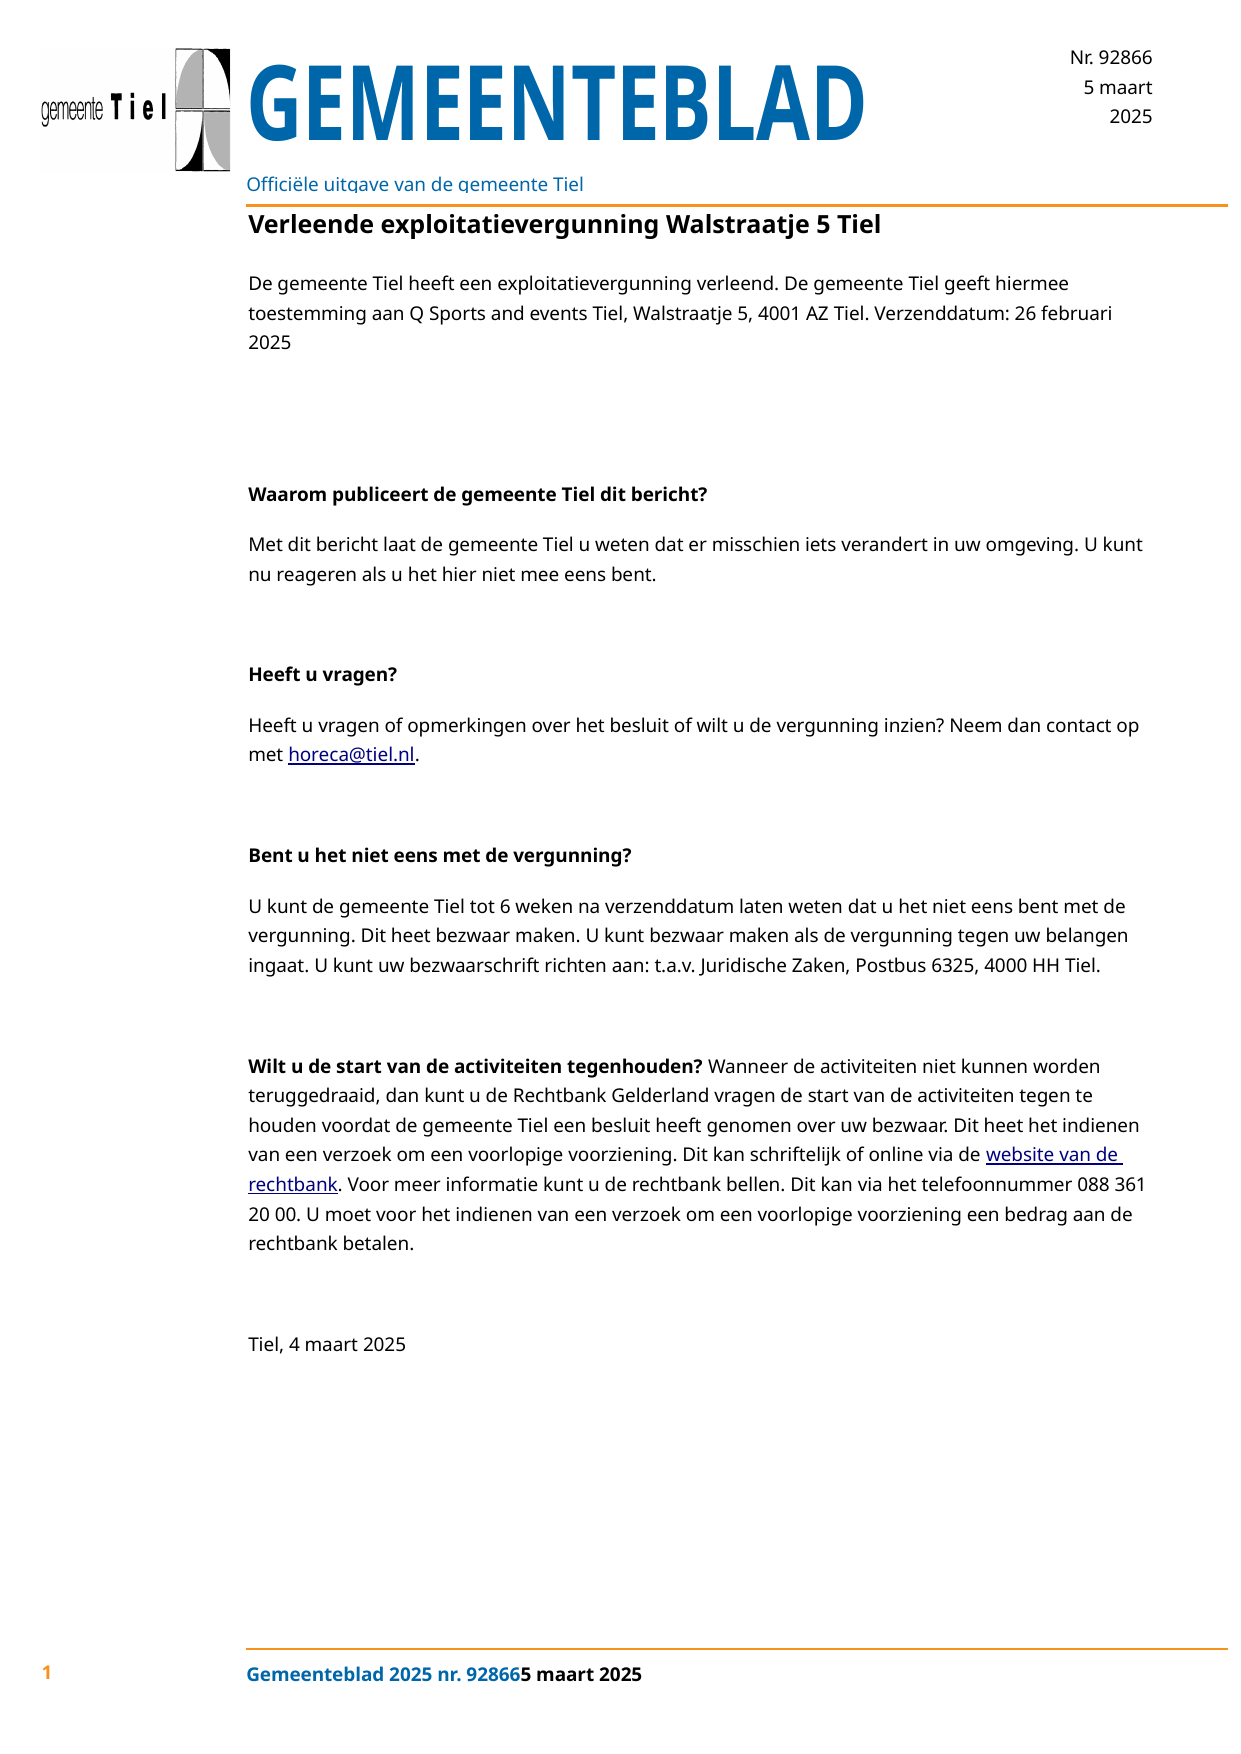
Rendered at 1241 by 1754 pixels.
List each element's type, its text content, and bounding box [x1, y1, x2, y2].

text Heeft u vragen? [248, 662, 1152, 687]
text Bent u het niet eens met de vergunning? [248, 842, 1152, 868]
text Wilt u de start van de activiteiten tegenhouden? Wanneer de activiteiten niet kunnen worden teruggedraaid, dan kunt u de Rechtbank Gelderland vragen de start van de activiteiten tegen te houden voordat de gemeente Tiel een besluit heeft genomen over uw bezwaar. Dit heet het indienen van een verzoek om een voorlopige voorziening. Dit kan schriftelijk of online via de website van de rechtbank. Voor meer informatie kunt u de rechtbank bellen. Dit kan via het telefoonnummer 088 361 20 00. U moet voor het indienen van een verzoek om een voorlopige voorziening een bedrag aan de rechtbank betalen. [248, 1053, 1152, 1256]
text Tiel, 4 maart 2025 [248, 1331, 1152, 1357]
text U kunt de gemeente Tiel tot 6 weken na verzenddatum laten weten dat u het niet eens bent met de vergunning. Dit heet bezwaar maken. U kunt bezwaar maken als de vergunning tegen uw belangen ingaat. U kunt uw bezwaarschrift richten aan: t.a.v. Juridische Zaken, Postbus 6325, 4000 HH Tiel. [248, 893, 1152, 978]
text Verleende exploitatievergunning Walstraatje 5 Tiel [248, 207, 1152, 241]
text Waarom publiceert de gemeente Tiel dit bericht? [248, 481, 1152, 506]
text De gemeente Tiel heeft een exploitatievergunning verleend. De gemeente Tiel geeft hiermee toestemming aan Q Sports and events Tiel, Walstraatje 5, 4001 AZ Tiel. Verzenddatum: 26 februari 2025 [248, 270, 1152, 355]
text Met dit bericht laat de gemeente Tiel u weten dat er misschien iets verandert in uw omgeving. U kunt nu reageren als u het hier niet mee eens bent. [248, 531, 1152, 586]
picture [41, 47, 231, 172]
text Heeft u vragen of opmerkingen over het besluit of wilt u de vergunning inzien? Neem dan contact op met horeca@tiel.nl. [248, 712, 1152, 767]
